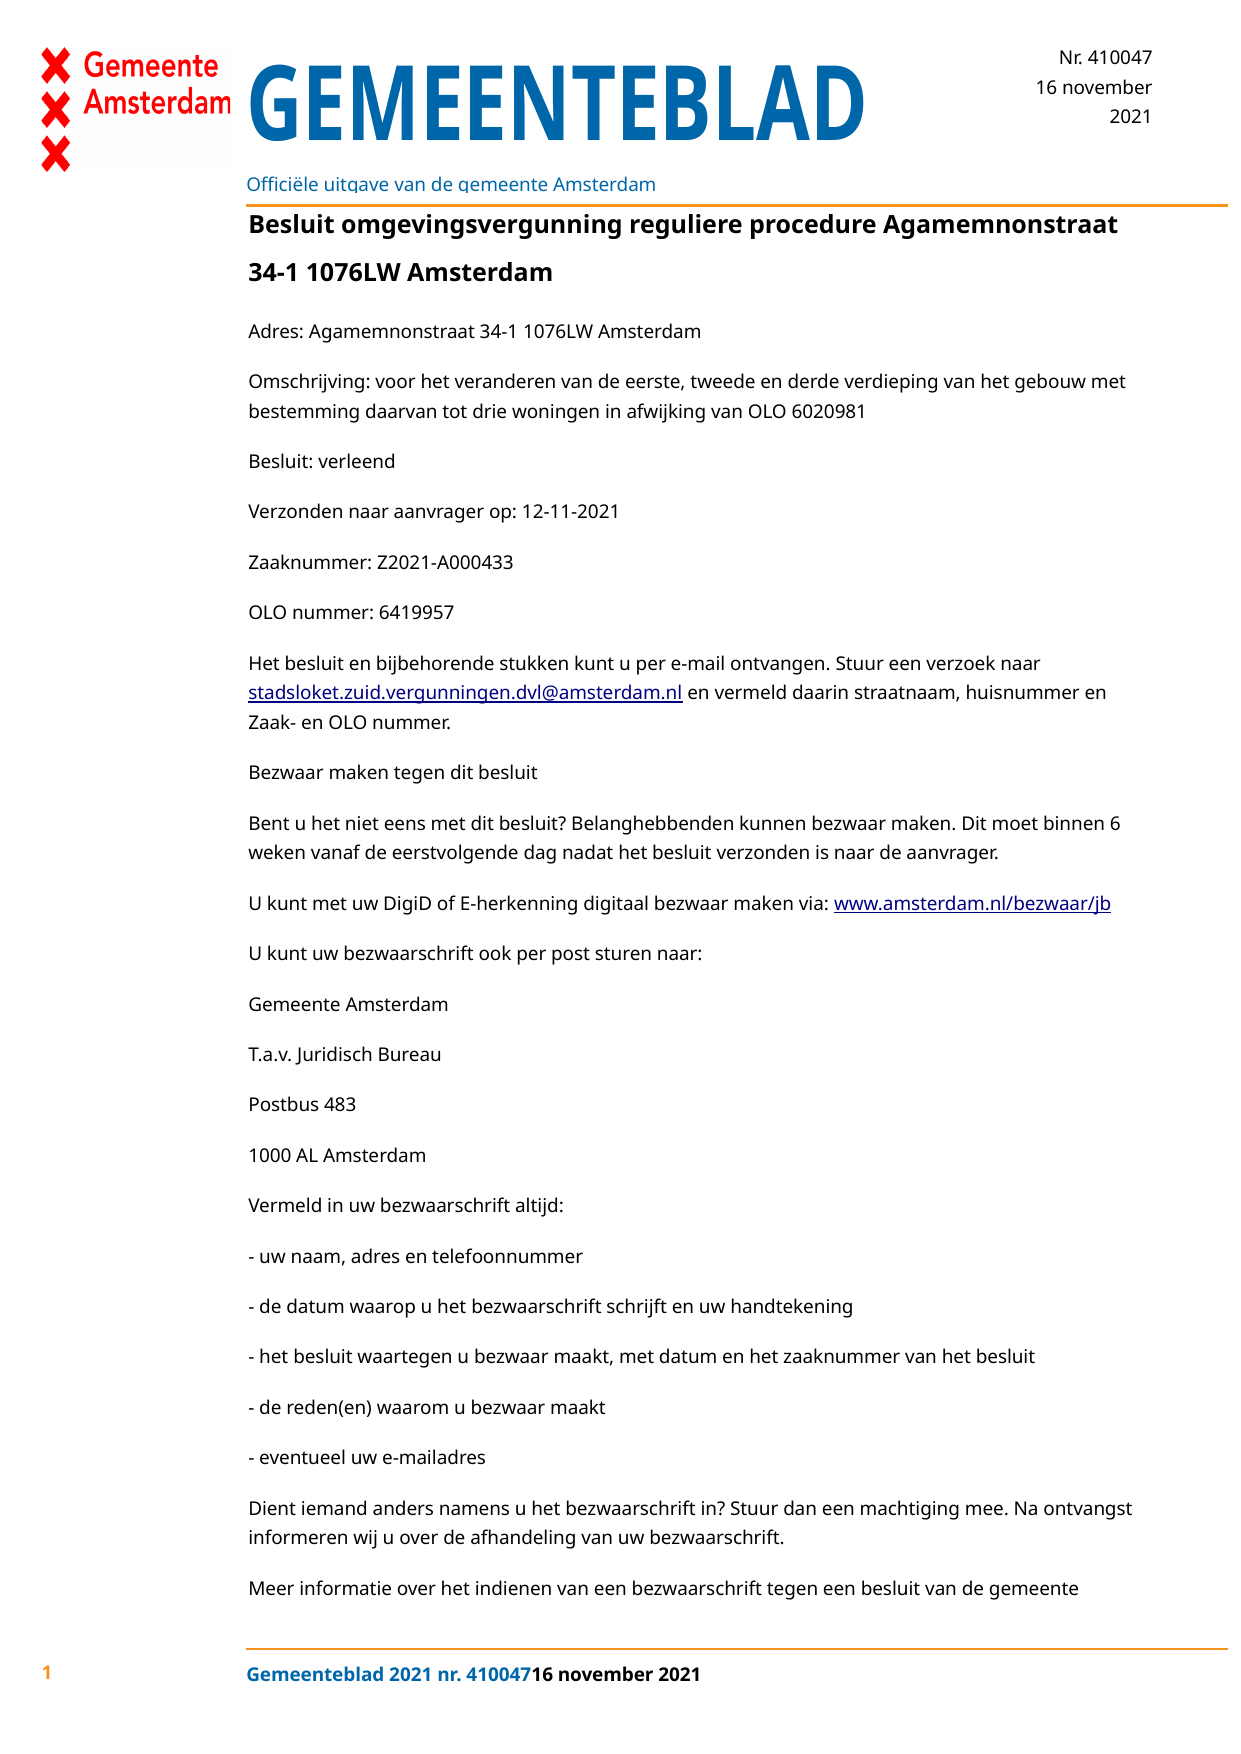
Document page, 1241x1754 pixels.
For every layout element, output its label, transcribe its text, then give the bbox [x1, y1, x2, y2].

text - het besluit waartegen u bezwaar maakt, met datum en het zaaknummer van het besluit [248, 1344, 1152, 1369]
text - de reden(en) waarom u bezwaar maakt [248, 1394, 1152, 1420]
text Verzonden naar aanvrager op: 12-11-2021 [248, 499, 1152, 524]
text OLO nummer: 6419957 [248, 599, 1152, 625]
text Vermeld in uw bezwaarschrift altijd: [248, 1192, 1152, 1218]
text Postbus 483 [248, 1092, 1152, 1117]
text - uw naam, adres en telefoonnummer [248, 1243, 1152, 1269]
text Het besluit en bijbehorende stukken kunt u per e-mail ontvangen. Stuur een verzoek naar stadsloket.zuid.vergunningen.dvl@amsterdam.nl en vermeld daarin straatnaam, huisnummer en Zaak- en OLO nummer. [248, 650, 1152, 735]
text Bent u het niet eens met dit besluit? Belanghebbenden kunnen bezwaar maken. Dit moet binnen 6 weken vanaf de eerstvolgende dag nadat het besluit verzonden is naar de aanvrager. [248, 810, 1152, 865]
text Zaaknummer: Z2021-A000433 [248, 549, 1152, 575]
text - eventueel uw e-mailadres [248, 1444, 1152, 1470]
picture [41, 47, 231, 172]
text Besluit: verleend [248, 448, 1152, 474]
text Dient iemand anders namens u het bezwaarschrift in? Stuur dan een machtiging mee. Na ontvangst informeren wij u over de afhandeling van uw bezwaarschrift. [248, 1495, 1152, 1550]
text - de datum waarop u het bezwaarschrift schrijft en uw handtekening [248, 1293, 1152, 1319]
text 1000 AL Amsterdam [248, 1142, 1152, 1168]
text Besluit omgevingsvergunning reguliere procedure Agamemnonstraat 34-1 1076LW Amsterdam [248, 207, 1152, 288]
text T.a.v. Juridisch Bureau [248, 1041, 1152, 1067]
text Bezwaar maken tegen dit besluit [248, 759, 1152, 785]
text Omschrijving: voor het veranderen van de eerste, tweede en derde verdieping van het gebouw met bestemming daarvan tot drie woningen in afwijking van OLO 6020981 [248, 368, 1152, 424]
text U kunt uw bezwaarschrift ook per post sturen naar: [248, 940, 1152, 966]
text U kunt met uw DigiD of E-herkenning digitaal bezwaar maken via: www.amsterdam.nl/bezwaar/jb [248, 890, 1152, 916]
text Adres: Agamemnonstraat 34-1 1076LW Amsterdam [248, 318, 1152, 344]
text Gemeente Amsterdam [248, 991, 1152, 1017]
text Meer informatie over het indienen van een bezwaarschrift tegen een besluit van de gemeente [248, 1575, 1152, 1601]
